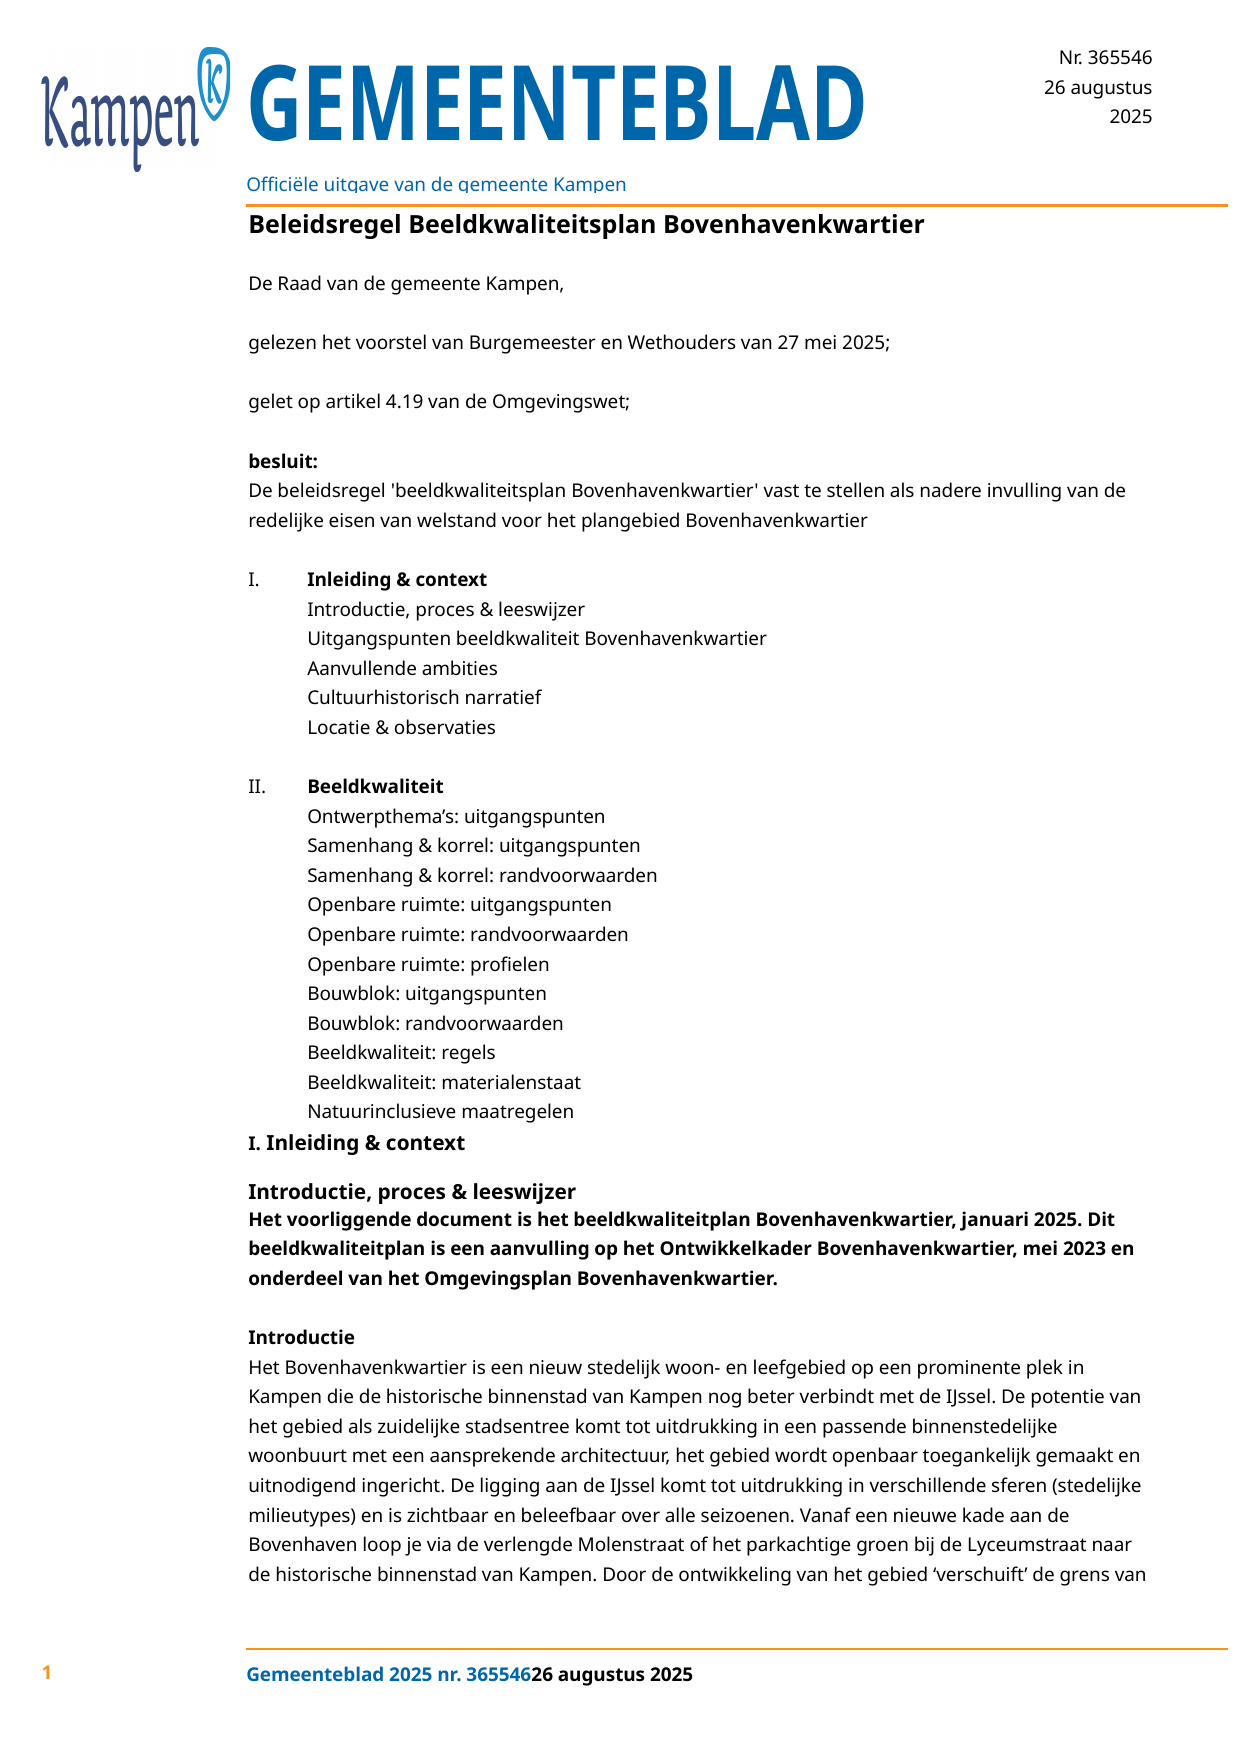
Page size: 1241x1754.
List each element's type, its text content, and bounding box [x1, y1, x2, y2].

list Openbare ruimte: uitgangspunten [248, 892, 1152, 917]
list Beeldkwaliteit: materialenstaat [248, 1069, 1152, 1095]
text gelet op artikel 4.19 van de Omgevingswet; [248, 389, 1152, 414]
list Openbare ruimte: profielen [248, 951, 1152, 976]
text De beleidsregel 'beeldkwaliteitsplan Bovenhavenkwartier' vast te stellen als nadere invulling van de redelijke eisen van welstand voor het plangebied Bovenhavenkwartier [248, 477, 1152, 533]
text besluit: [248, 448, 1152, 473]
text gelezen het voorstel van Burgemeester en Wethouders van 27 mei 2025; [248, 329, 1152, 355]
picture [41, 47, 231, 172]
list Inleiding & context [248, 566, 1152, 592]
list Ontwerpthema’s: uitgangspunten [248, 803, 1152, 828]
list Samenhang & korrel: randvoorwaarden [248, 862, 1152, 888]
list Aanvullende ambities [248, 655, 1152, 681]
text Introductie [248, 1324, 1152, 1350]
list Natuurinclusieve maatregelen [248, 1099, 1152, 1124]
list Introductie, proces & leeswijzer [248, 596, 1152, 621]
text De Raad van de gemeente Kampen, [248, 270, 1152, 296]
list Bouwblok: uitgangspunten [248, 980, 1152, 1006]
list Samenhang & korrel: uitgangspunten [248, 832, 1152, 858]
list Beeldkwaliteit [248, 773, 1152, 799]
text Het Bovenhavenkwartier is een nieuw stedelijk woon- en leefgebied op een prominente plek in Kampen die de historische binnenstad van Kampen nog beter verbindt met de IJssel. De potentie van het gebied als zuidelijke stadsentree komt tot uitdrukking in een passende binnenstedelijke woonbuurt met een aansprekende architectuur, het gebied wordt openbaar toegankelijk gemaakt en uitnodigend ingericht. De ligging aan de IJssel komt tot uitdrukking in verschillende sferen (stedelijke milieutypes) en is zichtbaar en beleefbaar over alle seizoenen. Vanaf een nieuwe kade aan de Bovenhaven loop je via de verlengde Molenstraat of het parkachtige groen bij de Lyceumstraat naar de historische binnenstad van Kampen. Door de ontwikkeling van het gebied ‘verschuift’ de grens van [248, 1354, 1152, 1587]
list Bouwblok: randvoorwaarden [248, 1010, 1152, 1036]
list Beeldkwaliteit: regels [248, 1039, 1152, 1065]
text Beleidsregel Beeldkwaliteitsplan Bovenhavenkwartier [248, 207, 1152, 241]
list Uitgangspunten beeldkwaliteit Bovenhavenkwartier [248, 625, 1152, 651]
list Locatie & observaties [248, 714, 1152, 740]
text Het voorliggende document is het beeldkwaliteitplan Bovenhavenkwartier, januari 2025. Dit beeldkwaliteitplan is een aanvulling op het Ontwikkelkader Bovenhavenkwartier, mei 2023 en onderdeel van het Omgevingsplan Bovenhavenkwartier. [248, 1206, 1152, 1291]
list Cultuurhistorisch narratief [248, 684, 1152, 710]
list Openbare ruimte: randvoorwaarden [248, 921, 1152, 947]
text Introductie, proces & leeswijzer [248, 1177, 1152, 1206]
text I. Inleiding & context [248, 1128, 1152, 1157]
